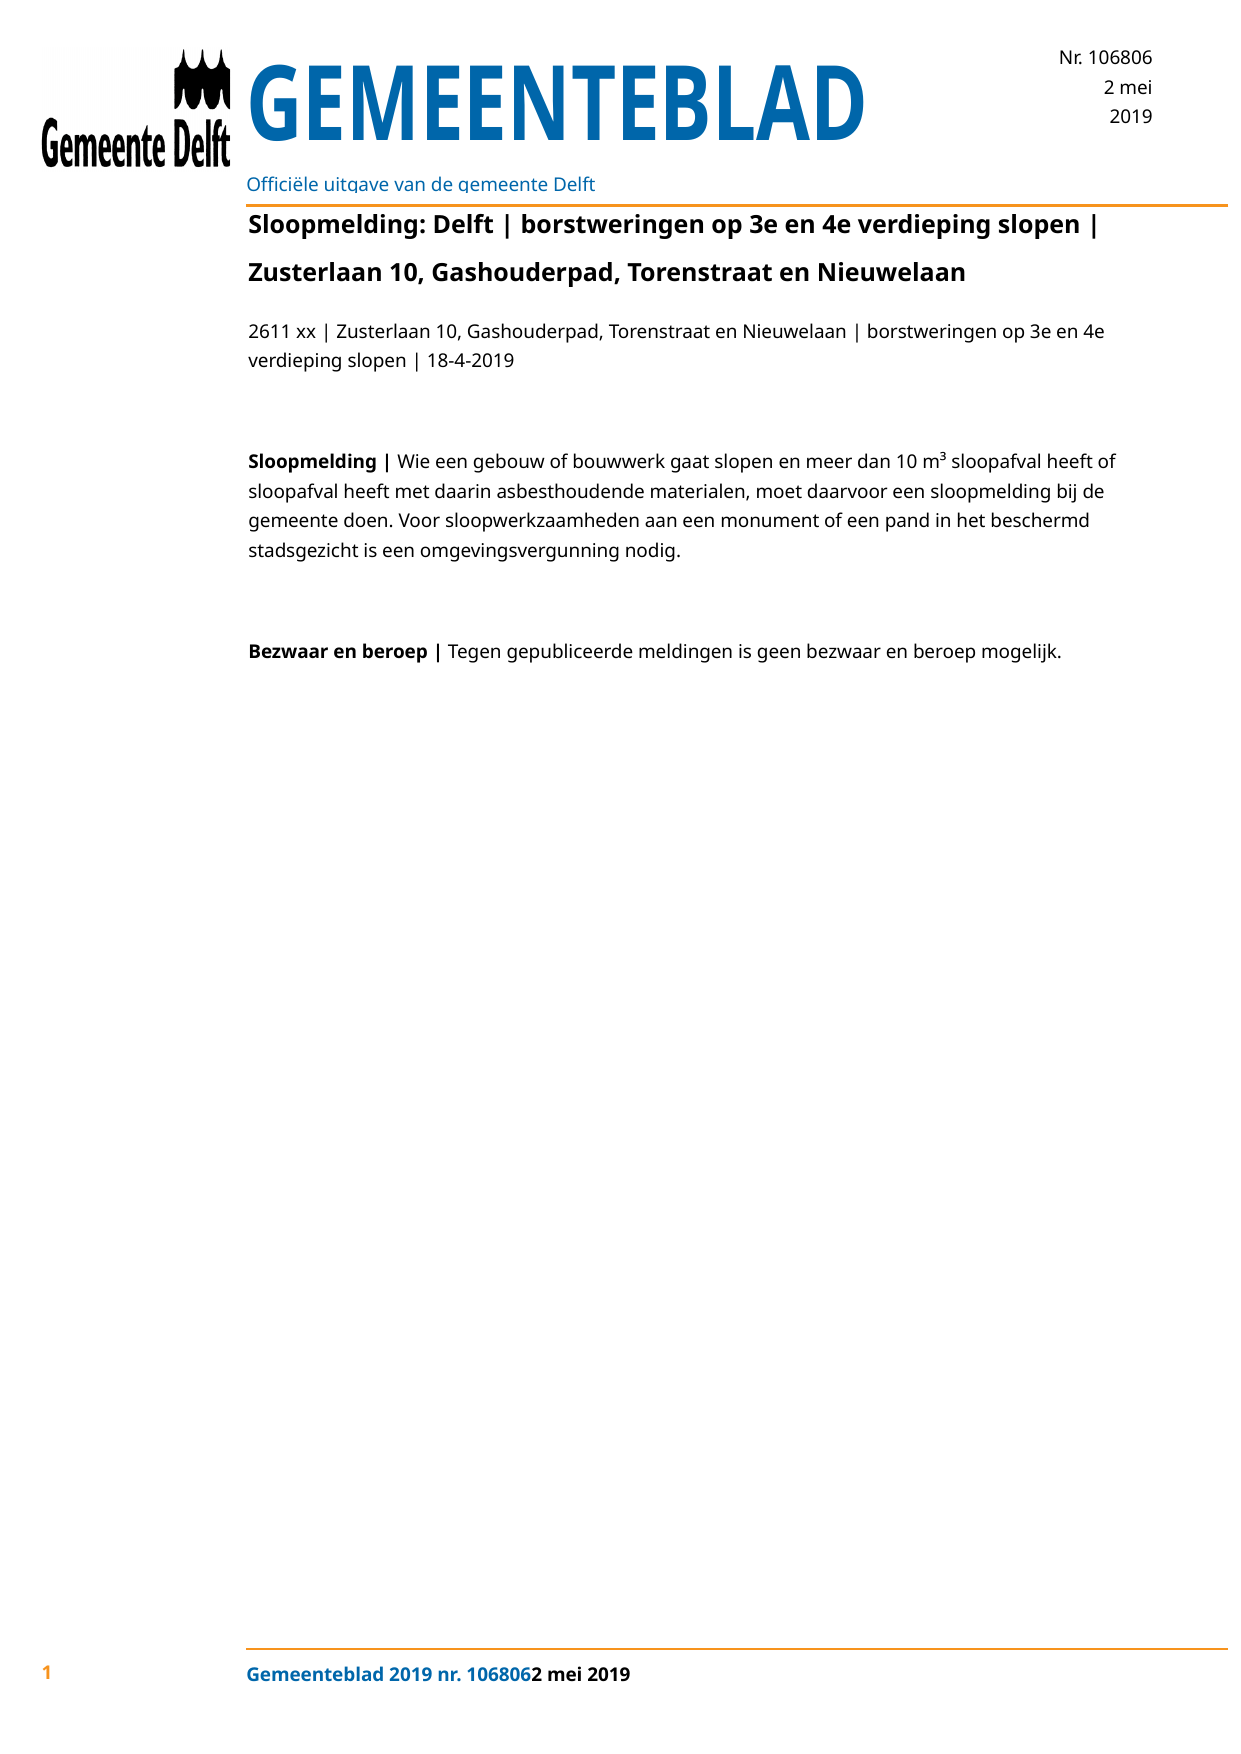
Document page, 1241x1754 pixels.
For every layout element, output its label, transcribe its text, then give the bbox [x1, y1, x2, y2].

text 2611 xx | Zusterlaan 10, Gashouderpad, Torenstraat en Nieuwelaan | borstweringen op 3e en 4e verdieping slopen | 18-4-2019 [248, 318, 1152, 373]
picture [41, 47, 231, 172]
text Bezwaar en beroep | Tegen gepubliceerde meldingen is geen bezwaar en beroep mogelijk. [248, 638, 1152, 664]
text Sloopmelding: Delft | borstweringen op 3e en 4e verdieping slopen | Zusterlaan 10, Gashouderpad, Torenstraat en Nieuwelaan [248, 207, 1152, 288]
text Sloopmelding | Wie een gebouw of bouwwerk gaat slopen en meer dan 10 m³ sloopafval heeft of sloopafval heeft met daarin asbesthoudende materialen, moet daarvoor een sloopmelding bij de gemeente doen. Voor sloopwerkzaamheden aan een monument of een pand in het beschermd stadsgezicht is een omgevingsvergunning nodig. [248, 448, 1152, 563]
